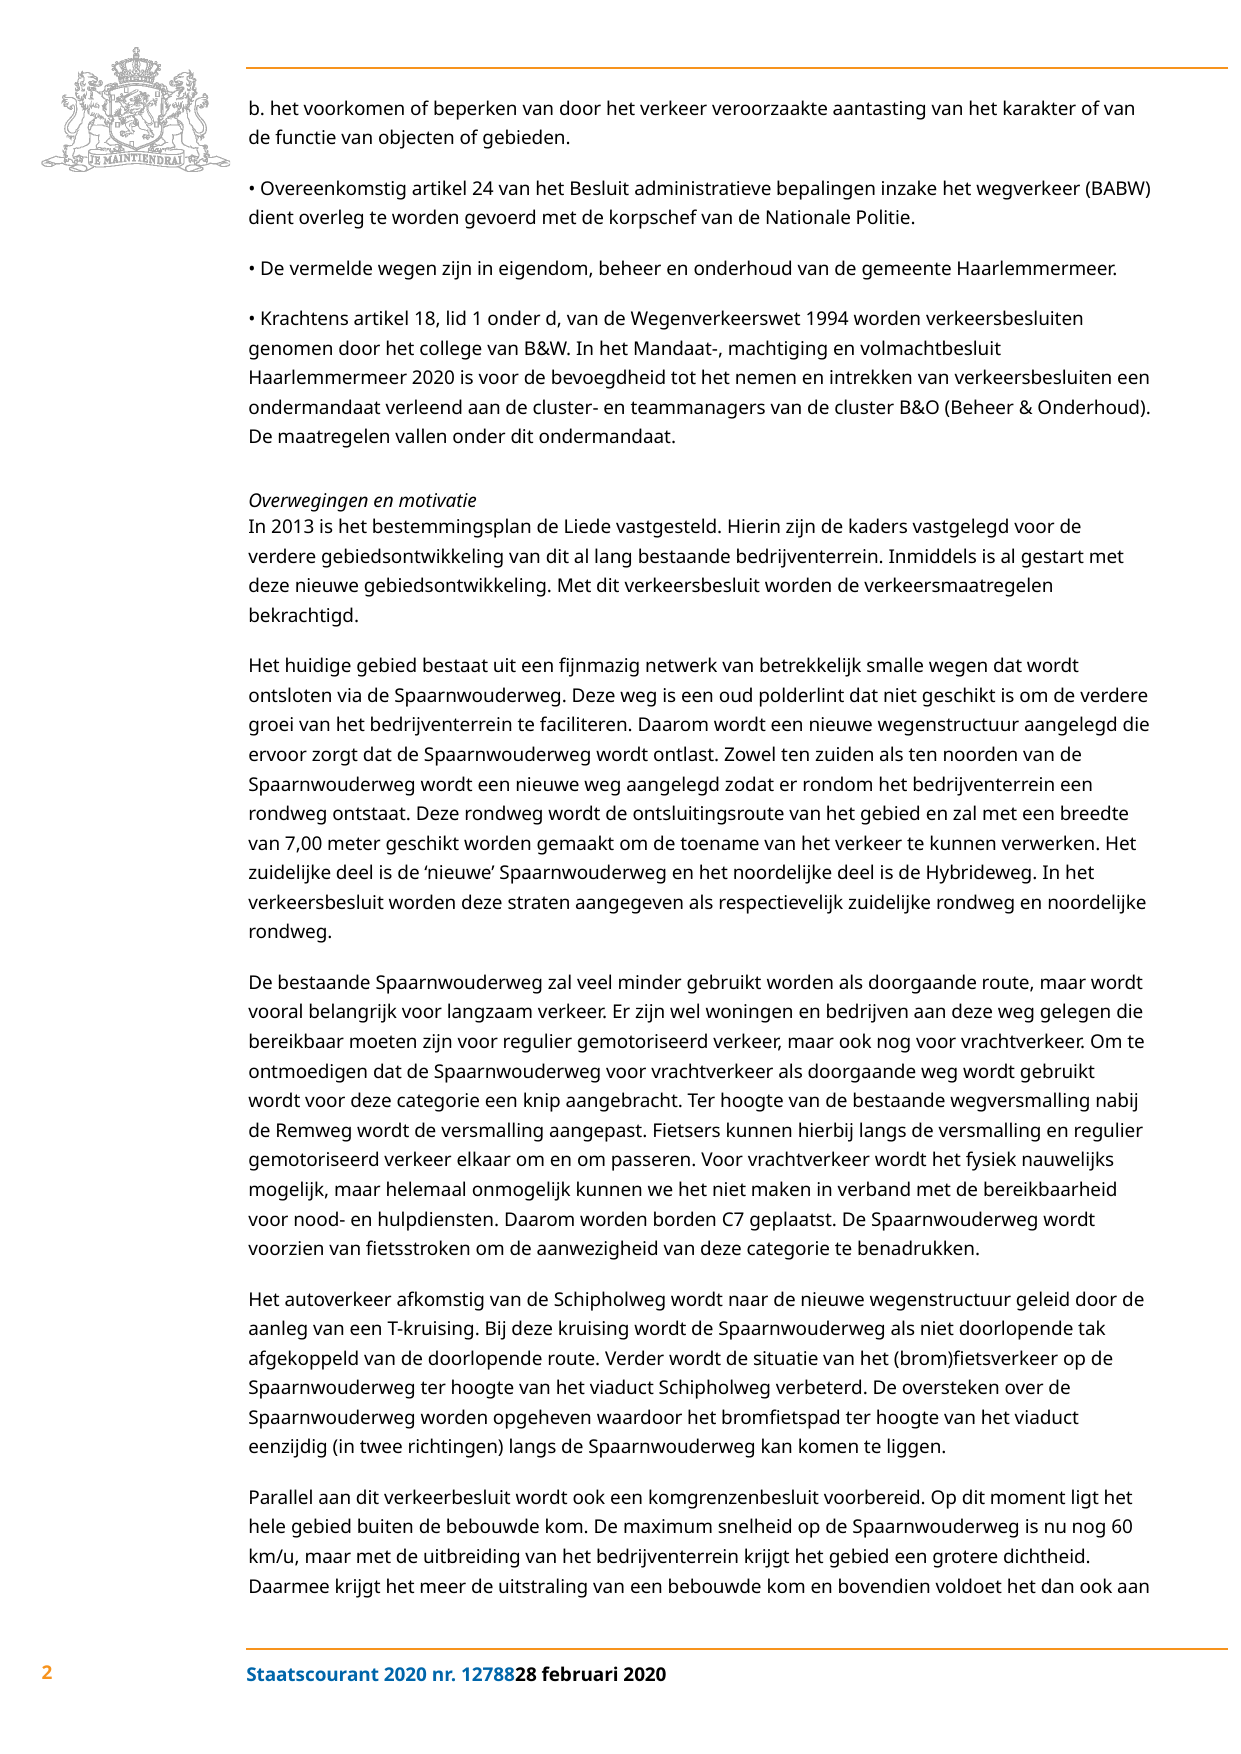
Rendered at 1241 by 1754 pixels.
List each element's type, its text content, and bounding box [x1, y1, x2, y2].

text • De vermelde wegen zijn in eigendom, beheer en onderhoud van de gemeente Haarlemmermeer. [248, 255, 1152, 281]
text Parallel aan dit verkeerbesluit wordt ook een komgrenzenbesluit voorbereid. Op dit moment ligt het hele gebied buiten de bebouwde kom. De maximum snelheid op de Spaarnwouderweg is nu nog 60 km/u, maar met de uitbreiding van het bedrijventerrein krijgt het gebied een grotere dichtheid. Daarmee krijgt het meer de uitstraling van een bebouwde kom en bovendien voldoet het dan ook aan [248, 1484, 1152, 1598]
text • Krachtens artikel 18, lid 1 onder d, van de Wegenverkeerswet 1994 worden verkeersbesluiten genomen door het college van B&W. In het Mandaat-, machtiging en volmachtbesluit Haarlemmermeer 2020 is voor de bevoegdheid tot het nemen en intrekken van verkeersbesluiten een ondermandaat verleend aan de cluster- en teammanagers van de cluster B&O (Beheer & Onderhoud). De maatregelen vallen onder dit ondermandaat. [248, 305, 1152, 449]
text Het autoverkeer afkomstig van de Schipholweg wordt naar de nieuwe wegenstructuur geleid door de aanleg van een T-kruising. Bij deze kruising wordt de Spaarnwouderweg als niet doorlopende tak afgekoppeld van de doorlopende route. Verder wordt de situatie van het (brom)fietsverkeer op de Spaarnwouderweg ter hoogte van het viaduct Schipholweg verbeterd. De oversteken over de Spaarnwouderweg worden opgeheven waardoor het bromfietspad ter hoogte van het viaduct eenzijdig (in twee richtingen) langs de Spaarnwouderweg kan komen te liggen. [248, 1286, 1152, 1459]
picture [41, 47, 231, 172]
text De bestaande Spaarnwouderweg zal veel minder gebruikt worden als doorgaande route, maar wordt vooral belangrijk voor langzaam verkeer. Er zijn wel woningen en bedrijven aan deze weg gelegen die bereikbaar moeten zijn voor regulier gemotoriseerd verkeer, maar ook nog voor vrachtverkeer. Om te ontmoedigen dat de Spaarnwouderweg voor vrachtverkeer als doorgaande weg wordt gebruikt wordt voor deze categorie een knip aangebracht. Ter hoogte van de bestaande wegversmalling nabij de Remweg wordt de versmalling aangepast. Fietsers kunnen hierbij langs de versmalling en regulier gemotoriseerd verkeer elkaar om en om passeren. Voor vrachtverkeer wordt het fysiek nauwelijks mogelijk, maar helemaal onmogelijk kunnen we het niet maken in verband met de bereikbaarheid voor nood- en hulpdiensten. Daarom worden borden C7 geplaatst. De Spaarnwouderweg wordt voorzien van fietsstroken om de aanwezigheid van deze categorie te benadrukken. [248, 969, 1152, 1261]
text Overwegingen en motivatie [248, 487, 1152, 513]
text In 2013 is het bestemmingsplan de Liede vastgesteld. Hierin zijn de kaders vastgelegd voor de verdere gebiedsontwikkeling van dit al lang bestaande bedrijventerrein. Inmiddels is al gestart met deze nieuwe gebiedsontwikkeling. Met dit verkeersbesluit worden de verkeersmaatregelen bekrachtigd. [248, 513, 1152, 628]
text Het huidige gebied bestaat uit een fijnmazig netwerk van betrekkelijk smalle wegen dat wordt ontsloten via de Spaarnwouderweg. Deze weg is een oud polderlint dat niet geschikt is om de verdere groei van het bedrijventerrein te faciliteren. Daarom wordt een nieuwe wegenstructuur aangelegd die ervoor zorgt dat de Spaarnwouderweg wordt ontlast. Zowel ten zuiden als ten noorden van de Spaarnwouderweg wordt een nieuwe weg aangelegd zodat er rondom het bedrijventerrein een rondweg ontstaat. Deze rondweg wordt de ontsluitingsroute van het gebied en zal met een breedte van 7,00 meter geschikt worden gemaakt om de toename van het verkeer te kunnen verwerken. Het zuidelijke deel is de ‘nieuwe’ Spaarnwouderweg en het noordelijke deel is de Hybrideweg. In het verkeersbesluit worden deze straten aangegeven als respectievelijk zuidelijke rondweg en noordelijke rondweg. [248, 652, 1152, 944]
text • Overeenkomstig artikel 24 van het Besluit administratieve bepalingen inzake het wegverkeer (BABW) dient overleg te worden gevoerd met de korpschef van de Nationale Politie. [248, 175, 1152, 230]
text b. het voorkomen of beperken van door het verkeer veroorzaakte aantasting van het karakter of van de functie van objecten of gebieden. [248, 95, 1152, 150]
